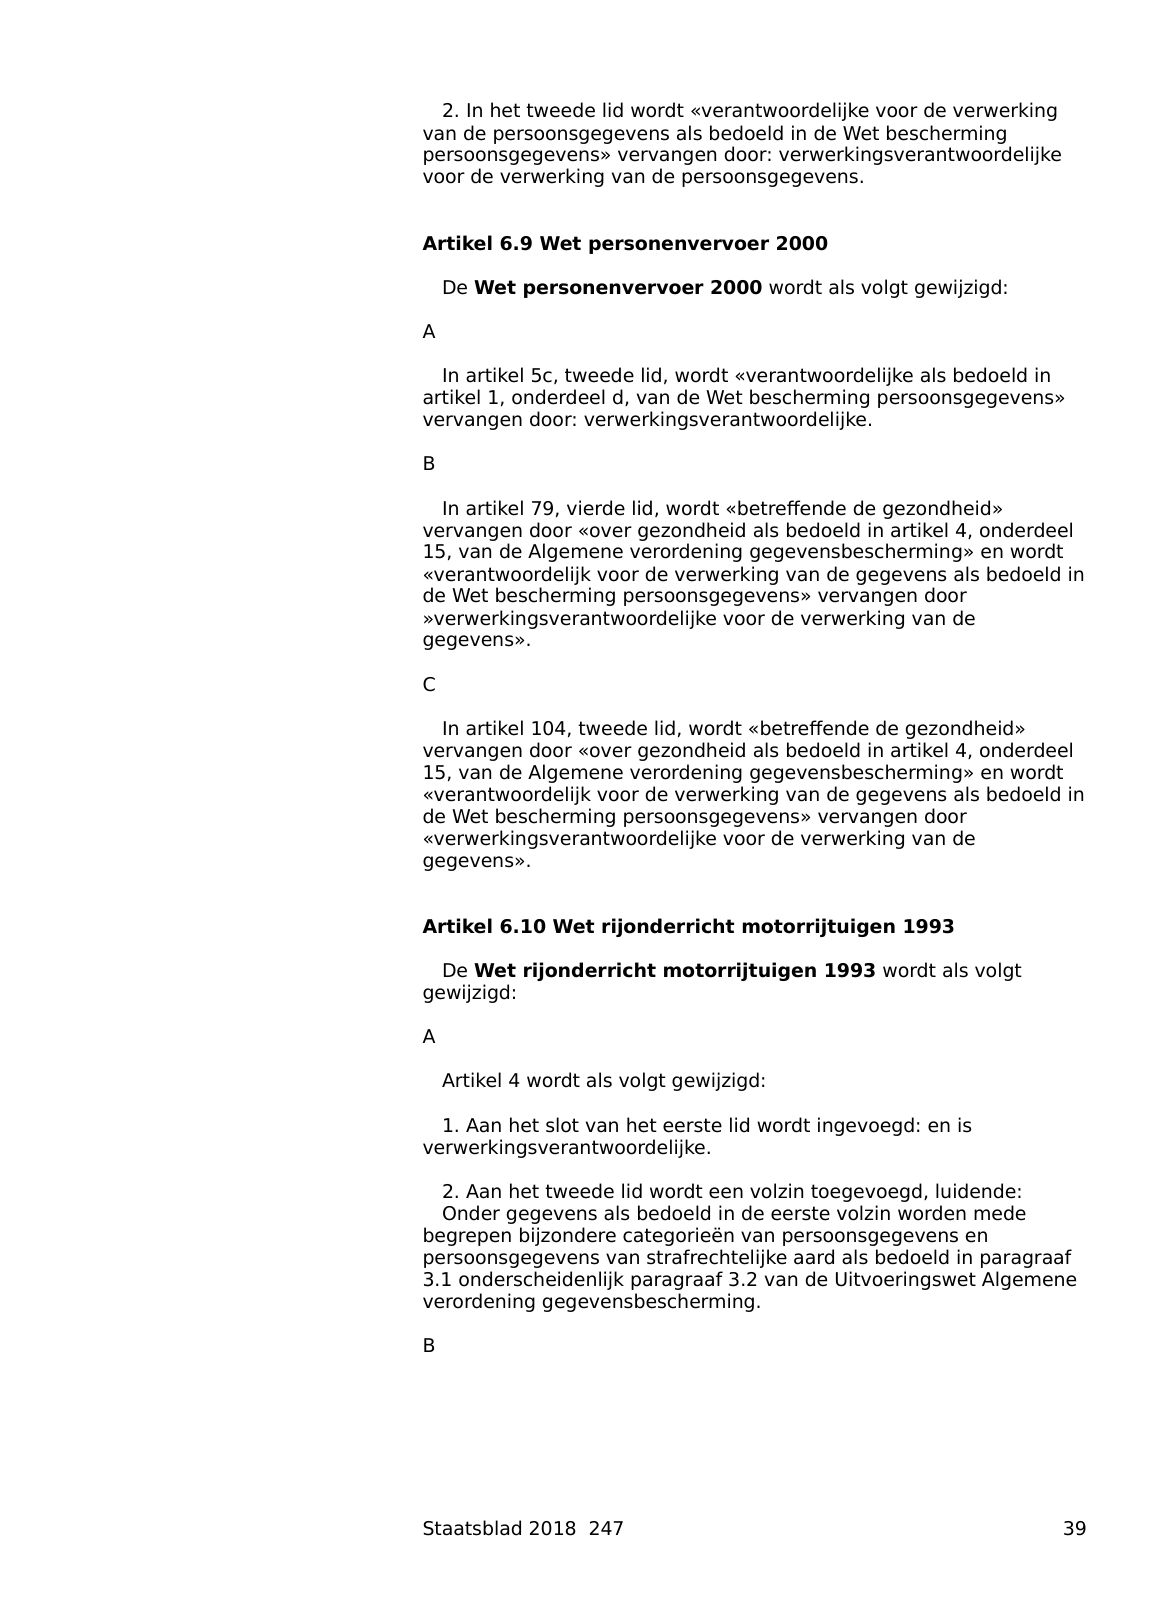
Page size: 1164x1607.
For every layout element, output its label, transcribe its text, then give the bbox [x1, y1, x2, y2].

text De Wet personenvervoer 2000 wordt als volgt gewijzigd: [422, 277, 1087, 299]
text In artikel 5c, tweede lid, wordt «verantwoordelijke als bedoeld in artikel 1, onderdeel d, van de Wet bescherming persoonsgegevens» vervangen door: verwerkingsverantwoordelijke. [422, 365, 1087, 431]
text Artikel 4 wordt als volgt gewijzigd: [422, 1070, 1087, 1092]
text B [422, 453, 1087, 475]
text 2. In het tweede lid wordt «verantwoordelijke voor de verwerking van de persoonsgegevens als bedoeld in de Wet bescherming persoonsgegevens» vervangen door: verwerkingsverantwoordelijke voor de verwerking van de persoonsgegevens. [422, 100, 1087, 188]
text In artikel 104, tweede lid, wordt «betreffende de gezondheid» vervangen door «over gezondheid als bedoeld in artikel 4, onderdeel 15, van de Algemene verordening gegevensbescherming» en wordt «verantwoordelijk voor de verwerking van de gegevens als bedoeld in de Wet bescherming persoonsgegevens» vervangen door «verwerkingsverantwoordelijke voor de verwerking van de gegevens». [422, 718, 1087, 872]
text In artikel 79, vierde lid, wordt «betreffende de gezondheid» vervangen door «over gezondheid als bedoeld in artikel 4, onderdeel 15, van de Algemene verordening gegevensbescherming» en wordt «verantwoordelijk voor de verwerking van de gegevens als bedoeld in de Wet bescherming persoonsgegevens» vervangen door »verwerkingsverantwoordelijke voor de verwerking van de gegevens». [422, 497, 1087, 651]
text B [422, 1335, 1087, 1357]
text 1. Aan het slot van het eerste lid wordt ingevoegd: en is verwerkingsverantwoordelijke. [422, 1114, 1087, 1158]
text A [422, 1026, 1087, 1048]
text De Wet rijonderricht motorrijtuigen 1993 wordt als volgt gewijzigd: [422, 960, 1087, 1004]
text 2. Aan het tweede lid wordt een volzin toegevoegd, luidende: [422, 1181, 1087, 1203]
text Onder gegevens als bedoeld in de eerste volzin worden mede begrepen bijzondere categorieën van persoonsgegevens en persoonsgegevens van strafrechtelijke aard als bedoeld in paragraaf 3.1 onderscheidenlijk paragraaf 3.2 van de Uitvoeringswet Algemene verordening gegevensbescherming. [422, 1203, 1087, 1313]
subtitle Artikel 6.9 Wet personenvervoer 2000 [422, 233, 1087, 255]
text A [422, 321, 1087, 343]
subtitle Artikel 6.10 Wet rijonderricht motorrijtuigen 1993 [422, 916, 1087, 938]
text C [422, 673, 1087, 696]
